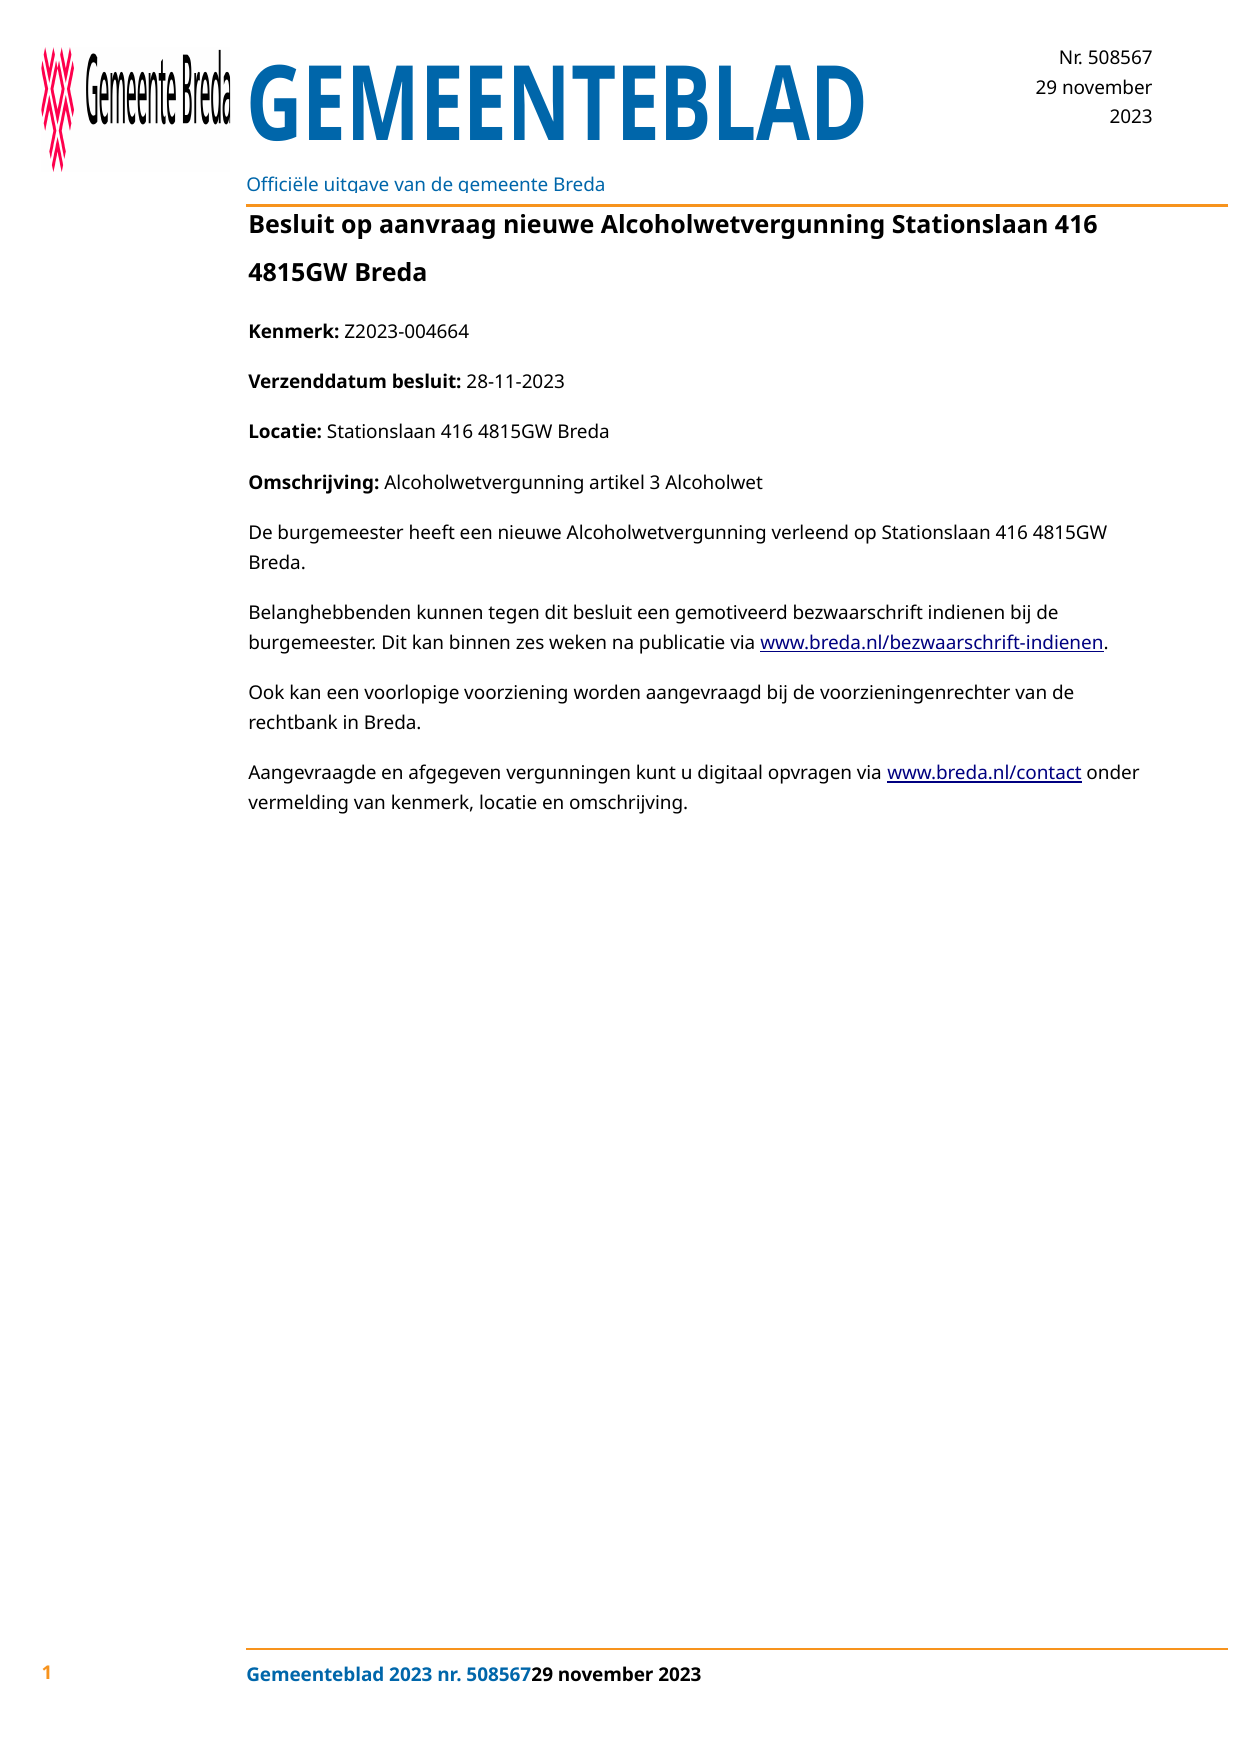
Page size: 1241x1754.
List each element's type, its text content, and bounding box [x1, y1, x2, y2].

text Ook kan een voorlopige voorziening worden aangevraagd bij de voorzieningenrechter van de rechtbank in Breda. [248, 679, 1152, 735]
picture [41, 47, 231, 172]
text Belanghebbenden kunnen tegen dit besluit een gemotiveerd bezwaarschrift indienen bij de burgemeester. Dit kan binnen zes weken na publicatie via www.breda.nl/bezwaarschrift-indienen. [248, 599, 1152, 655]
text Verzenddatum besluit: 28-11-2023 [248, 368, 1152, 394]
text Besluit op aanvraag nieuwe Alcoholwetvergunning Stationslaan 416 4815GW Breda [248, 207, 1152, 288]
text Kenmerk: Z2023-004664 [248, 318, 1152, 344]
text Omschrijving: Alcoholwetvergunning artikel 3 Alcoholwet [248, 469, 1152, 495]
text Locatie: Stationslaan 416 4815GW Breda [248, 419, 1152, 444]
text Aangevraagde en afgegeven vergunningen kunt u digitaal opvragen via www.breda.nl/contact onder vermelding van kenmerk, locatie en omschrijving. [248, 759, 1152, 815]
text De burgemeester heeft een nieuwe Alcoholwetvergunning verleend op Stationslaan 416 4815GW Breda. [248, 519, 1152, 575]
